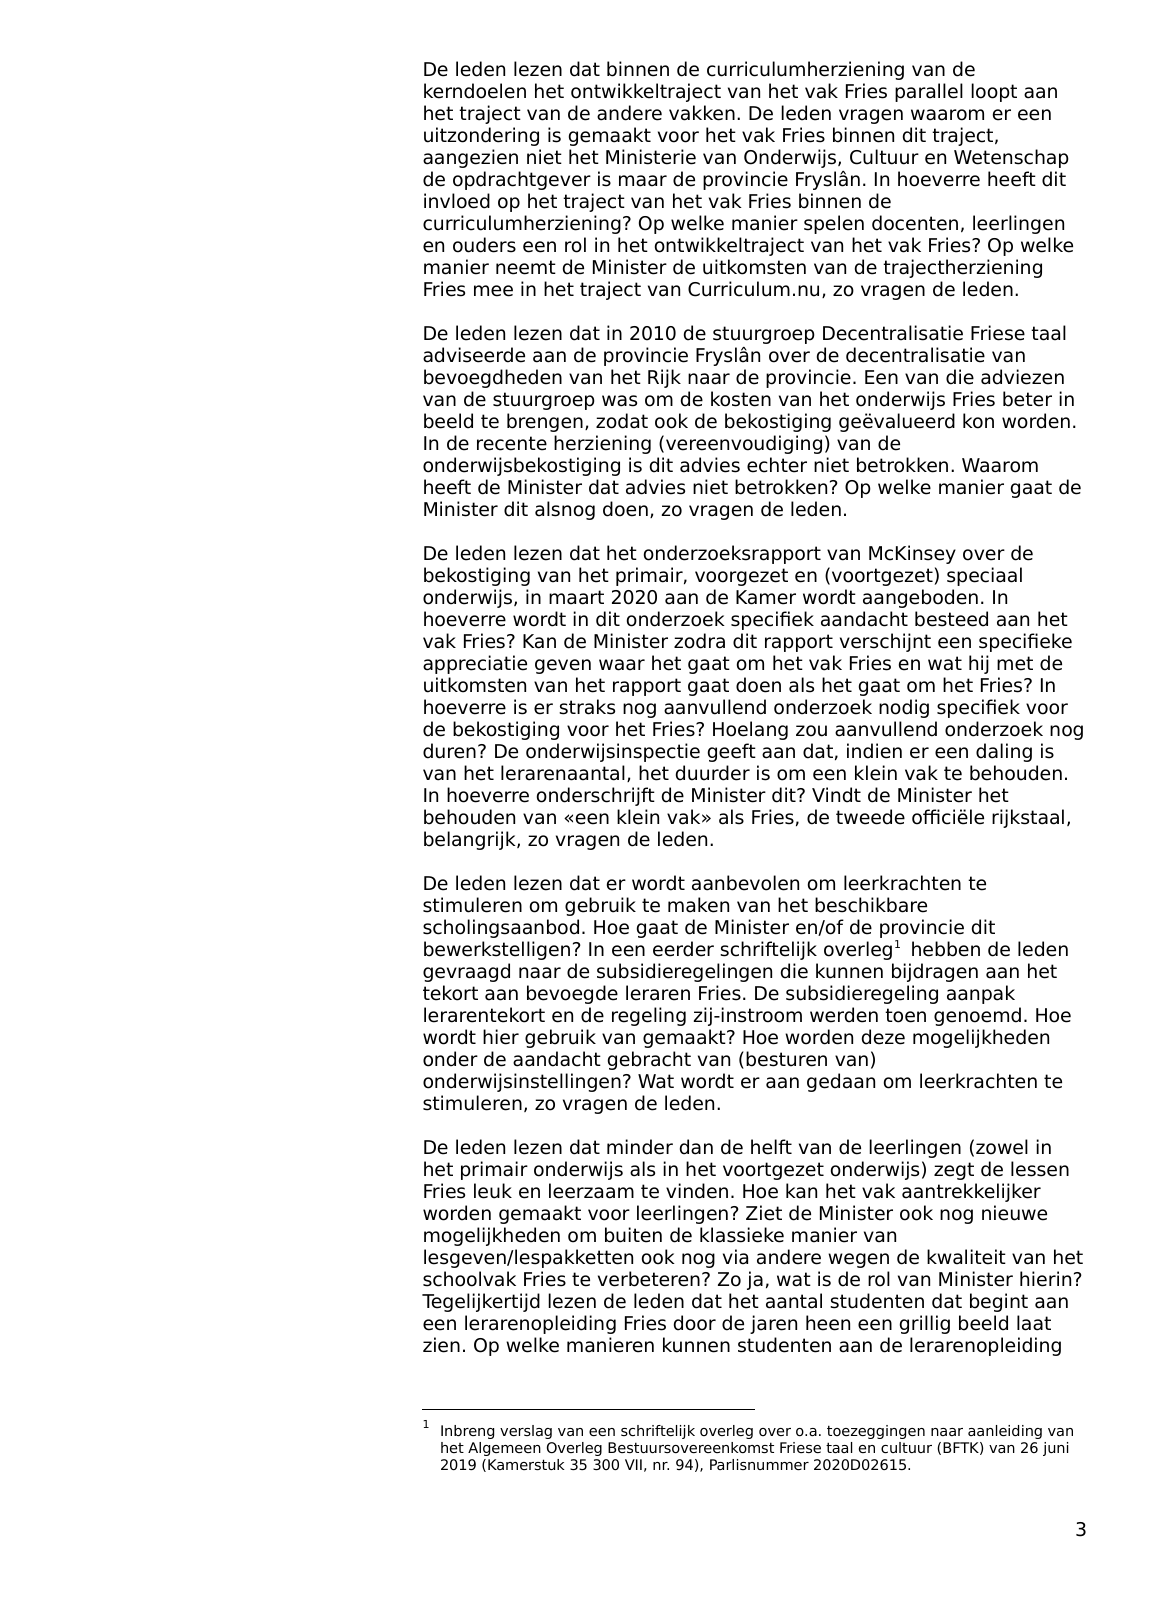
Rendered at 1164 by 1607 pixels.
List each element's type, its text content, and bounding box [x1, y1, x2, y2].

text Inbreng verslag van een schriftelijk overleg over o.a. toezeggingen naar aanleiding van het Algemeen Overleg Bestuursovereenkomst Friese taal en cultuur (BFTK) van 26 juni 2019 (Kamerstuk 35 300 VII, nr. 94), Parlisnummer 2020D02615. [422, 1418, 1087, 1474]
text De leden lezen dat in 2010 de stuurgroep Decentralisatie Friese taal adviseerde aan de provincie Fryslân over de decentralisatie van bevoegdheden van het Rijk naar de provincie. Een van die adviezen van de stuurgroep was om de kosten van het onderwijs Fries beter in beeld te brengen, zodat ook de bekostiging geëvalueerd kon worden. In de recente herziening (vereenvoudiging) van de onderwijsbekostiging is dit advies echter niet betrokken. Waarom heeft de Minister dat advies niet betrokken? Op welke manier gaat de Minister dit alsnog doen, zo vragen de leden. [422, 323, 1087, 521]
text De leden lezen dat het onderzoeksrapport van McKinsey over de bekostiging van het primair, voorgezet en (voortgezet) speciaal onderwijs, in maart 2020 aan de Kamer wordt aangeboden. In hoeverre wordt in dit onderzoek specifiek aandacht besteed aan het vak Fries? Kan de Minister zodra dit rapport verschijnt een specifieke appreciatie geven waar het gaat om het vak Fries en wat hij met de uitkomsten van het rapport gaat doen als het gaat om het Fries? In hoeverre is er straks nog aanvullend onderzoek nodig specifiek voor de bekostiging voor het Fries? Hoelang zou aanvullend onderzoek nog duren? De onderwijsinspectie geeft aan dat, indien er een daling is van het lerarenaantal, het duurder is om een klein vak te behouden. In hoeverre onderschrijft de Minister dit? Vindt de Minister het behouden van «een klein vak» als Fries, de tweede officiële rijkstaal, belangrijk, zo vragen de leden. [422, 543, 1087, 851]
text De leden lezen dat binnen de curriculumherziening van de kerndoelen het ontwikkeltraject van het vak Fries parallel loopt aan het traject van de andere vakken. De leden vragen waarom er een uitzondering is gemaakt voor het vak Fries binnen dit traject, aangezien niet het Ministerie van Onderwijs, Cultuur en Wetenschap de opdrachtgever is maar de provincie Fryslân. In hoeverre heeft dit invloed op het traject van het vak Fries binnen de curriculumherziening? Op welke manier spelen docenten, leerlingen en ouders een rol in het ontwikkeltraject van het vak Fries? Op welke manier neemt de Minister de uitkomsten van de trajectherziening Fries mee in het traject van Curriculum.nu, zo vragen de leden. [422, 59, 1087, 301]
text De leden lezen dat er wordt aanbevolen om leerkrachten te stimuleren om gebruik te maken van het beschikbare scholingsaanbod. Hoe gaat de Minister en/of de provincie dit bewerkstelligen? In een eerder schriftelijk overleg hebben de leden gevraagd naar de subsidieregelingen die kunnen bijdragen aan het tekort aan bevoegde leraren Fries. De subsidieregeling aanpak lerarentekort en de regeling zij-instroom werden toen genoemd. Hoe wordt hier gebruik van gemaakt? Hoe worden deze mogelijkheden onder de aandacht gebracht van (besturen van) onderwijsinstellingen? Wat wordt er aan gedaan om leerkrachten te stimuleren, zo vragen de leden. [422, 873, 1087, 1115]
text De leden lezen dat minder dan de helft van de leerlingen (zowel in het primair onderwijs als in het voortgezet onderwijs) zegt de lessen Fries leuk en leerzaam te vinden. Hoe kan het vak aantrekkelijker worden gemaakt voor leerlingen? Ziet de Minister ook nog nieuwe mogelijkheden om buiten de klassieke manier van lesgeven/lespakketten ook nog via andere wegen de kwaliteit van het schoolvak Fries te verbeteren? Zo ja, wat is de rol van Minister hierin? Tegelijkertijd lezen de leden dat het aantal studenten dat begint aan een lerarenopleiding Fries door de jaren heen een grillig beeld laat zien. Op welke manieren kunnen studenten aan de lerarenopleiding [422, 1137, 1087, 1357]
